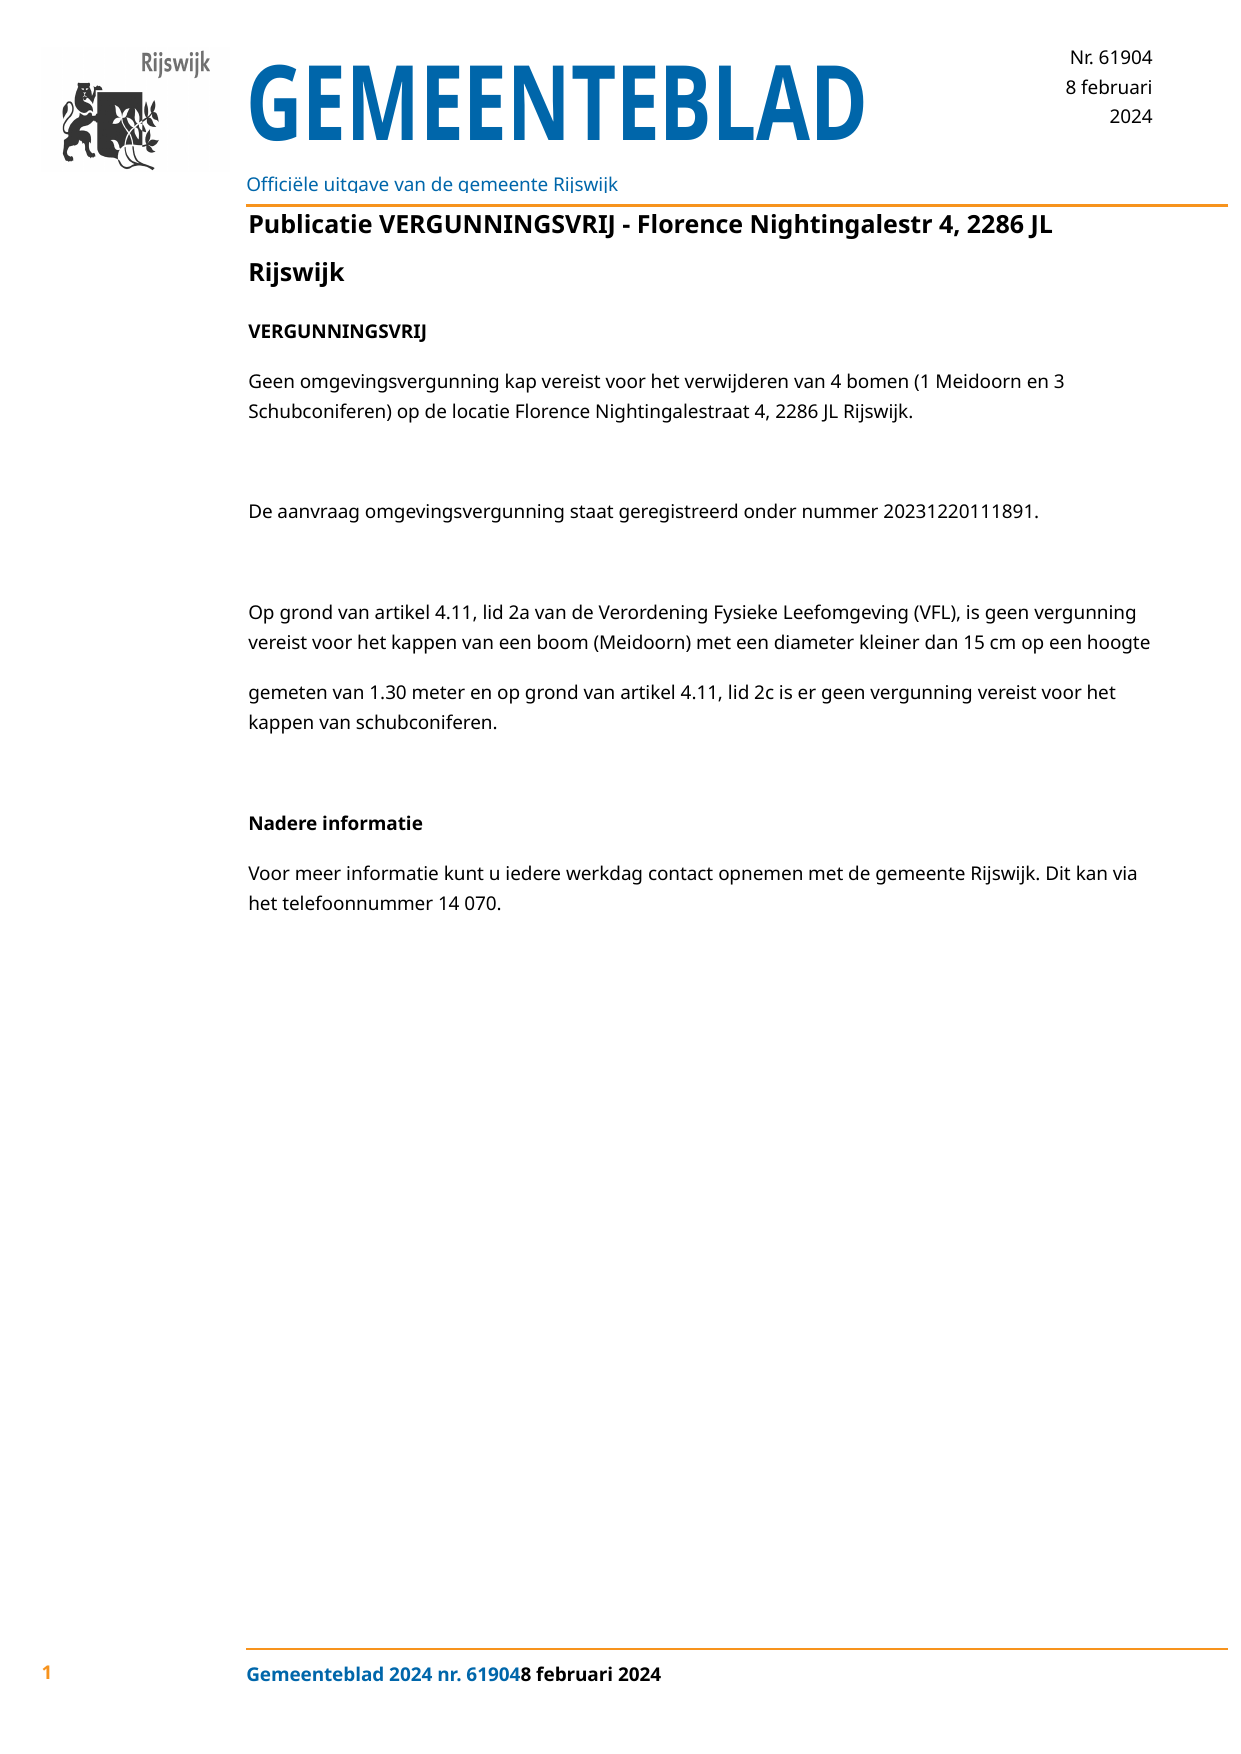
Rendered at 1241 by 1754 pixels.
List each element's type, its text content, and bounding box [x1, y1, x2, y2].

text De aanvraag omgevingsvergunning staat geregistreerd onder nummer 20231220111891. [248, 499, 1152, 524]
text gemeten van 1.30 meter en op grond van artikel 4.11, lid 2c is er geen vergunning vereist voor het kappen van schubconiferen. [248, 679, 1152, 735]
text VERGUNNINGSVRIJ [248, 318, 1152, 344]
text Nadere informatie [248, 810, 1152, 836]
text Publicatie VERGUNNINGSVRIJ - Florence Nightingalestr 4, 2286 JL Rijswijk [248, 207, 1152, 288]
picture [41, 47, 231, 172]
text Voor meer informatie kunt u iedere werkdag contact opnemen met de gemeente Rijswijk. Dit kan via het telefoonnummer 14 070. [248, 860, 1152, 916]
text Geen omgevingsvergunning kap vereist voor het verwijderen van 4 bomen (1 Meidoorn en 3 Schubconiferen) op de locatie Florence Nightingalestraat 4, 2286 JL Rijswijk. [248, 368, 1152, 424]
text Op grond van artikel 4.11, lid 2a van de Verordening Fysieke Leefomgeving (VFL), is geen vergunning vereist voor het kappen van een boom (Meidoorn) met een diameter kleiner dan 15 cm op een hoogte [248, 599, 1152, 655]
